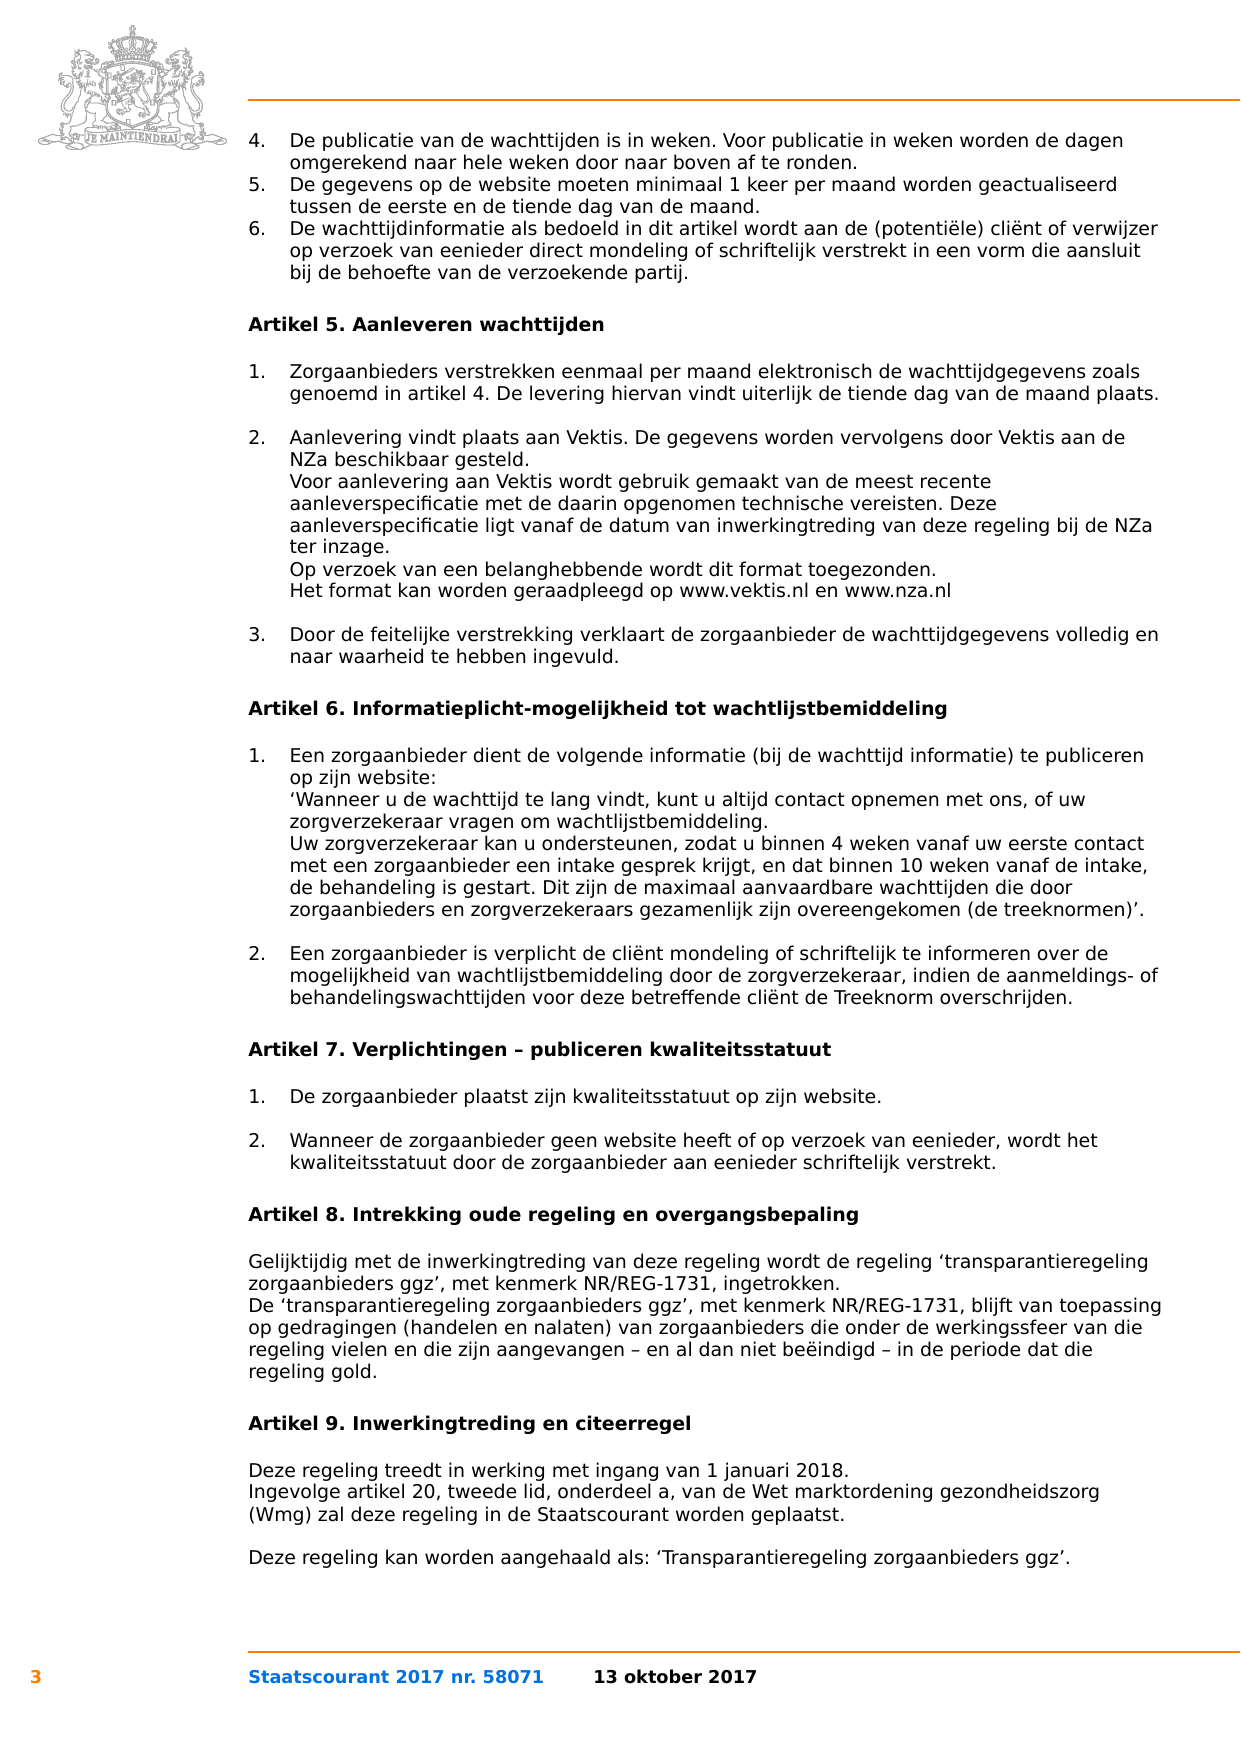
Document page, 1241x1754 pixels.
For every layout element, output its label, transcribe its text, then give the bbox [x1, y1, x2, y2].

subtitle Artikel 5. Aanleveren wachttijden [248, 314, 1163, 336]
text Deze regeling treedt in werking met ingang van 1 januari 2018. [248, 1459, 1163, 1481]
text 3. Door de feitelijke verstrekking verklaart de zorgaanbieder de wachttijdgegevens volledig en naar waarheid te hebben ingevuld. [248, 624, 1163, 668]
text 2. Aanlevering vindt plaats aan Vektis. De gegevens worden vervolgens door Vektis aan de NZa beschikbaar gesteld. [248, 427, 1163, 471]
text Ingevolge artikel 20, tweede lid, onderdeel a, van de Wet marktordening gezondheidszorg (Wmg) zal deze regeling in de Staatscourant worden geplaatst. [248, 1481, 1163, 1525]
text Deze regeling kan worden aangehaald als: ‘Transparantieregeling zorgaanbieders ggz’. [248, 1547, 1163, 1569]
text 5. De gegevens op de website moeten minimaal 1 keer per maand worden geactualiseerd tussen de eerste en de tiende dag van de maand. [248, 174, 1163, 218]
picture [38, 25, 227, 150]
text Voor aanlevering aan Vektis wordt gebruik gemaakt van de meest recente aanleverspecificatie met de daarin opgenomen technische vereisten. Deze aanleverspecificatie ligt vanaf de datum van inwerkingtreding van deze regeling bij de NZa ter inzage. [289, 471, 1163, 558]
text 2. Wanneer de zorgaanbieder geen website heeft of op verzoek van eenieder, wordt het kwaliteitsstatuut door de zorgaanbieder aan eenieder schriftelijk verstrekt. [248, 1130, 1163, 1174]
subtitle Artikel 6. Informatieplicht-mogelijkheid tot wachtlijstbemiddeling [248, 698, 1163, 720]
text 1. Een zorgaanbieder dient de volgende informatie (bij de wachttijd informatie) te publiceren op zijn website: [248, 745, 1163, 789]
text 1. Zorgaanbieders verstrekken eenmaal per maand elektronisch de wachttijdgegevens zoals genoemd in artikel 4. De levering hiervan vindt uiterlijk de tiende dag van de maand plaats. [248, 361, 1163, 405]
text Gelijktijdig met de inwerkingtreding van deze regeling wordt de regeling ‘transparantieregeling zorgaanbieders ggz’, met kenmerk NR/REG-1731, ingetrokken. [248, 1251, 1163, 1294]
subtitle Artikel 7. Verplichtingen – publiceren kwaliteitsstatuut [248, 1039, 1163, 1061]
text 1. De zorgaanbieder plaatst zijn kwaliteitsstatuut op zijn website. [248, 1086, 1163, 1108]
text ‘Wanneer u de wachttijd te lang vindt, kunt u altijd contact opnemen met ons, of uw zorgverzekeraar vragen om wachtlijstbemiddeling. [289, 789, 1163, 833]
text De ‘transparantieregeling zorgaanbieders ggz’, met kenmerk NR/REG-1731, blijft van toepassing op gedragingen (handelen en nalaten) van zorgaanbieders die onder de werkingssfeer van die regeling vielen en die zijn aangevangen – en al dan niet beëindigd – in de periode dat die regeling gold. [248, 1294, 1163, 1382]
text Het format kan worden geraadpleegd op www.vektis.nl en www.nza.nl [289, 580, 1163, 602]
text 4. De publicatie van de wachttijden is in weken. Voor publicatie in weken worden de dagen omgerekend naar hele weken door naar boven af te ronden. [248, 130, 1163, 174]
text Op verzoek van een belanghebbende wordt dit format toegezonden. [289, 558, 1163, 580]
text Uw zorgverzekeraar kan u ondersteunen, zodat u binnen 4 weken vanaf uw eerste contact met een zorgaanbieder een intake gesprek krijgt, en dat binnen 10 weken vanaf de intake, de behandeling is gestart. Dit zijn de maximaal aanvaardbare wachttijden die door zorgaanbieders en zorgverzekeraars gezamenlijk zijn overeengekomen (de treeknormen)’. [289, 833, 1163, 921]
subtitle Artikel 9. Inwerkingtreding en citeerregel [248, 1412, 1163, 1434]
subtitle Artikel 8. Intrekking oude regeling en overgangsbepaling [248, 1204, 1163, 1226]
text 2. Een zorgaanbieder is verplicht de cliënt mondeling of schriftelijk te informeren over de mogelijkheid van wachtlijstbemiddeling door de zorgverzekeraar, indien de aanmeldings- of behandelingswachttijden voor deze betreffende cliënt de Treeknorm overschrijden. [248, 943, 1163, 1009]
text 6. De wachttijdinformatie als bedoeld in dit artikel wordt aan de (potentiële) cliënt of verwijzer op verzoek van eenieder direct mondeling of schriftelijk verstrekt in een vorm die aansluit bij de behoefte van de verzoekende partij. [248, 218, 1163, 284]
